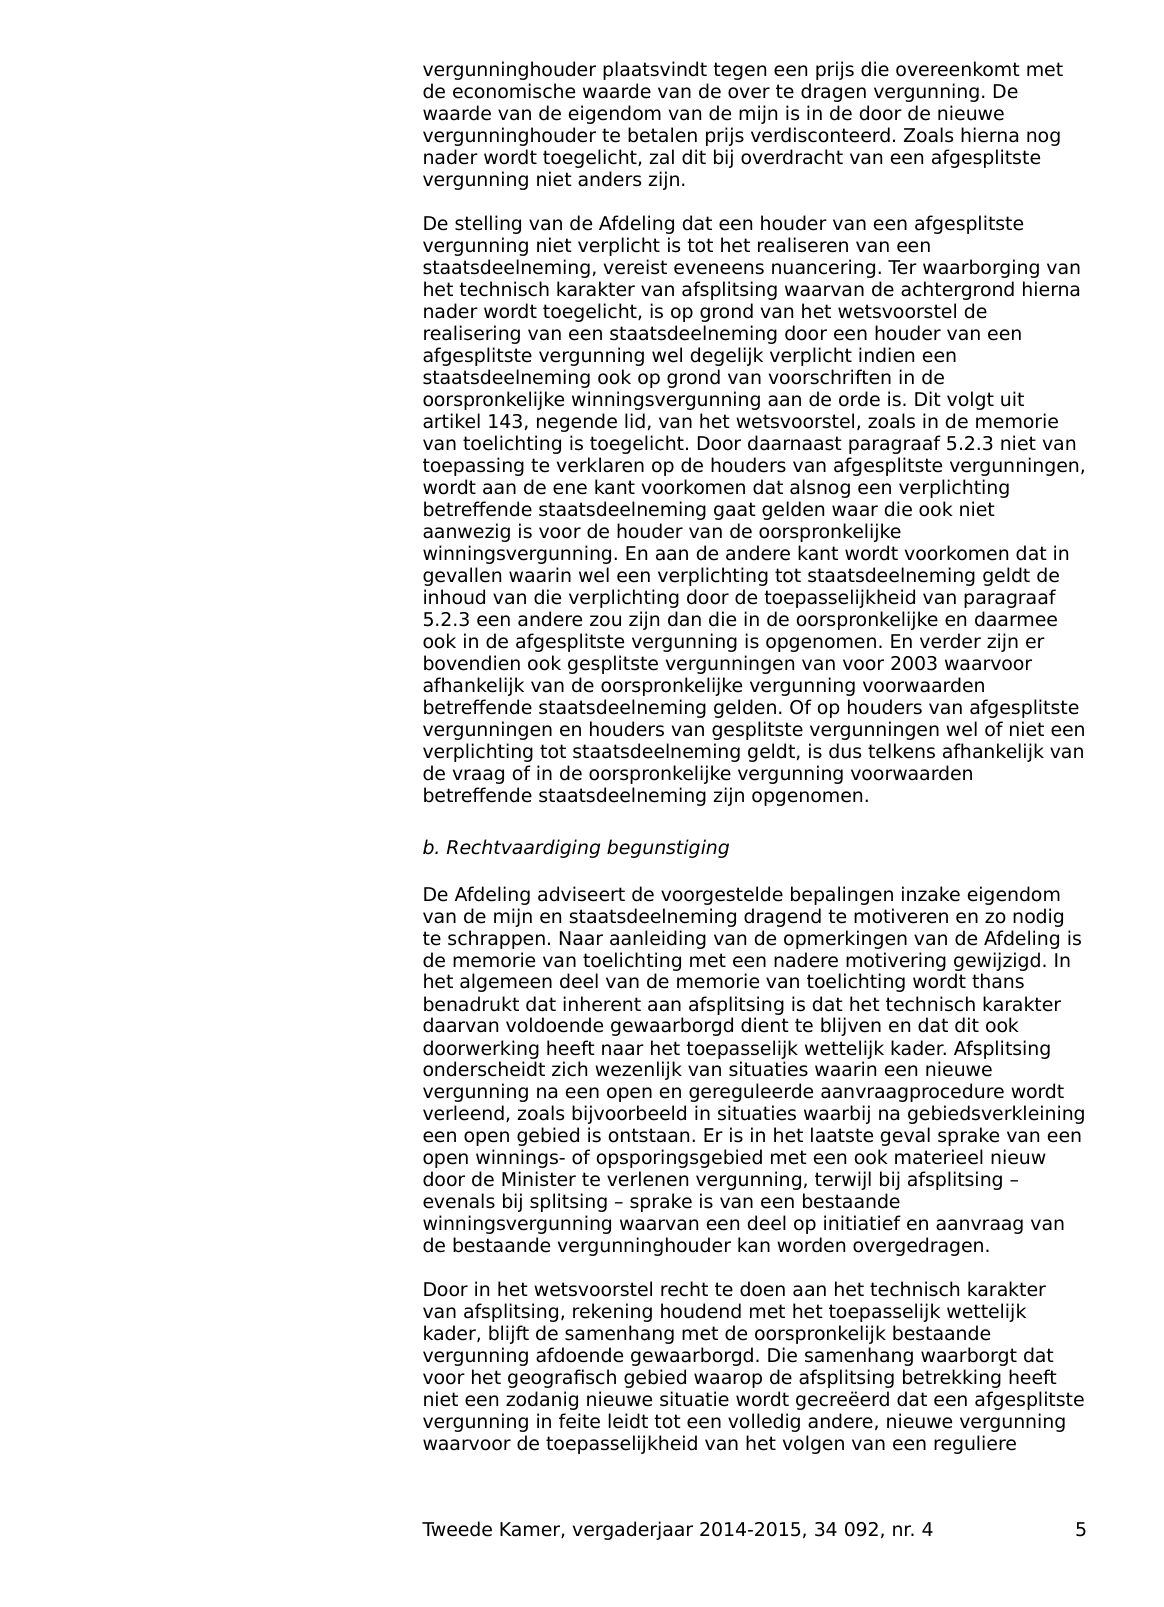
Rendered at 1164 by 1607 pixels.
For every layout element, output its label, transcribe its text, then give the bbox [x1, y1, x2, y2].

text Door in het wetsvoorstel recht te doen aan het technisch karakter van afsplitsing, rekening houdend met het toepasselijk wettelijk kader, blijft de samenhang met de oorspronkelijk bestaande vergunning afdoende gewaarborgd. Die samenhang waarborgt dat voor het geografisch gebied waarop de afsplitsing betrekking heeft niet een zodanig nieuwe situatie wordt gecreëerd dat een afgesplitste vergunning in feite leidt tot een volledig andere, nieuwe vergunning waarvoor de toepasselijkheid van het volgen van een reguliere [422, 1279, 1087, 1455]
text De stelling van de Afdeling dat een houder van een afgesplitste vergunning niet verplicht is tot het realiseren van een staatsdeelneming, vereist eveneens nuancering. Ter waarborging van het technisch karakter van afsplitsing waarvan de achtergrond hierna nader wordt toegelicht, is op grond van het wetsvoorstel de realisering van een staatsdeelneming door een houder van een afgesplitste vergunning wel degelijk verplicht indien een staatsdeelneming ook op grond van voorschriften in de oorspronkelijke winningsvergunning aan de orde is. Dit volgt uit artikel 143, negende lid, van het wetsvoorstel, zoals in de memorie van toelichting is toegelicht. Door daarnaast paragraaf 5.2.3 niet van toepassing te verklaren op de houders van afgesplitste vergunningen, wordt aan de ene kant voorkomen dat alsnog een verplichting betreffende staatsdeelneming gaat gelden waar die ook niet aanwezig is voor de houder van de oorspronkelijke winningsvergunning. En aan de andere kant wordt voorkomen dat in gevallen waarin wel een verplichting tot staatsdeelneming geldt de inhoud van die verplichting door de toepasselijkheid van paragraaf 5.2.3 een andere zou zijn dan die in de oorspronkelijke en daarmee ook in de afgesplitste vergunning is opgenomen. En verder zijn er bovendien ook gesplitste vergunningen van voor 2003 waarvoor afhankelijk van de oorspronkelijke vergunning voorwaarden betreffende staatsdeelneming gelden. Of op houders van afgesplitste vergunningen en houders van gesplitste vergunningen wel of niet een verplichting tot staatsdeelneming geldt, is dus telkens afhankelijk van de vraag of in de oorspronkelijke vergunning voorwaarden betreffende staatsdeelneming zijn opgenomen. [422, 213, 1087, 807]
subtitle b. Rechtvaardiging begunstiging [422, 837, 1087, 858]
text De Afdeling adviseert de voorgestelde bepalingen inzake eigendom van de mijn en staatsdeelneming dragend te motiveren en zo nodig te schrappen. Naar aanleiding van de opmerkingen van de Afdeling is de memorie van toelichting met een nadere motivering gewijzigd. In het algemeen deel van de memorie van toelichting wordt thans benadrukt dat inherent aan afsplitsing is dat het technisch karakter daarvan voldoende gewaarborgd dient te blijven en dat dit ook doorwerking heeft naar het toepasselijk wettelijk kader. Afsplitsing onderscheidt zich wezenlijk van situaties waarin een nieuwe vergunning na een open en gereguleerde aanvraagprocedure wordt verleend, zoals bijvoorbeeld in situaties waarbij na gebiedsverkleining een open gebied is ontstaan. Er is in het laatste geval sprake van een open winnings- of opsporingsgebied met een ook materieel nieuw door de Minister te verlenen vergunning, terwijl bij afsplitsing – evenals bij splitsing – sprake is van een bestaande winningsvergunning waarvan een deel op initiatief en aanvraag van de bestaande vergunninghouder kan worden overgedragen. [422, 883, 1087, 1257]
text vergunninghouder plaatsvindt tegen een prijs die overeenkomt met de economische waarde van de over te dragen vergunning. De waarde van de eigendom van de mijn is in de door de nieuwe vergunninghouder te betalen prijs verdisconteerd. Zoals hierna nog nader wordt toegelicht, zal dit bij overdracht van een afgesplitste vergunning niet anders zijn. [422, 59, 1087, 191]
